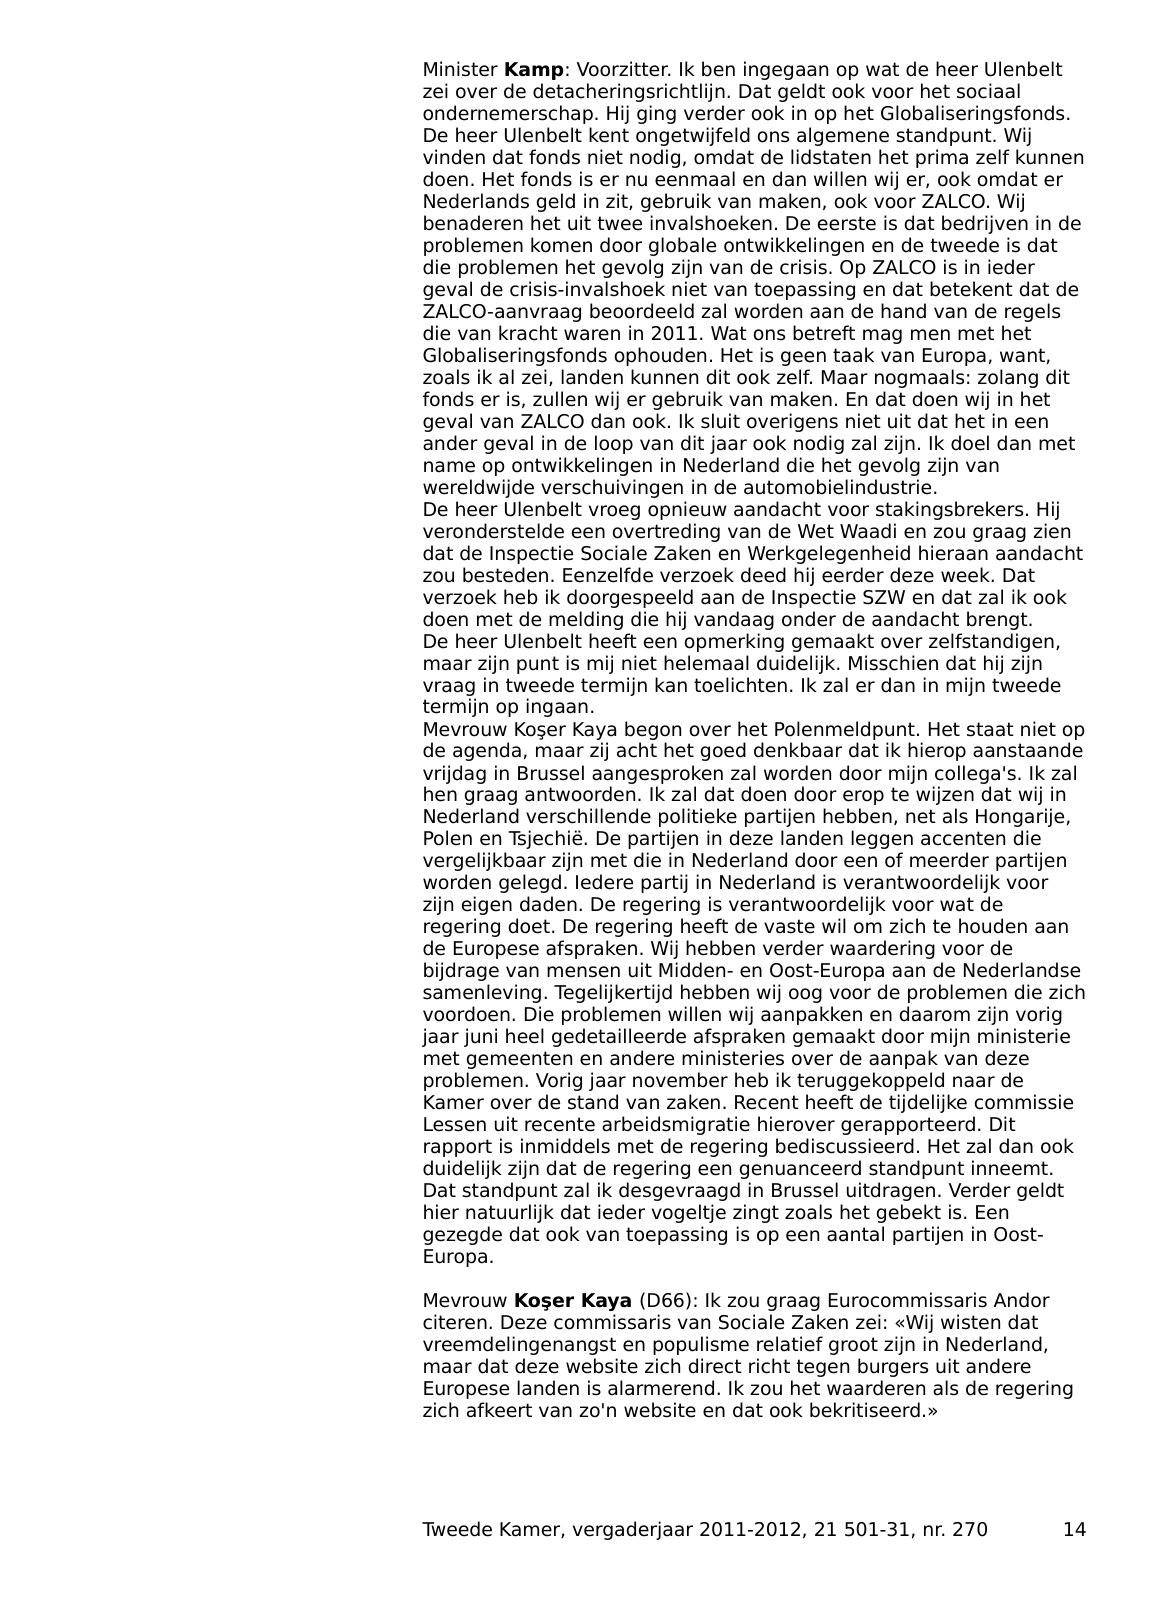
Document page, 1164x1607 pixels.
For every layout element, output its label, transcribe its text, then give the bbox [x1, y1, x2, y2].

text Mevrouw Koşer Kaya begon over het Polenmeldpunt. Het staat niet op de agenda, maar zij acht het goed denkbaar dat ik hierop aanstaande vrijdag in Brussel aangesproken zal worden door mijn collega's. Ik zal hen graag antwoorden. Ik zal dat doen door erop te wijzen dat wij in Nederland verschillende politieke partijen hebben, net als Hongarije, Polen en Tsjechië. De partijen in deze landen leggen accenten die vergelijkbaar zijn met die in Nederland door een of meerder partijen worden gelegd. Iedere partij in Nederland is verantwoordelijk voor zijn eigen daden. De regering is verantwoordelijk voor wat de regering doet. De regering heeft de vaste wil om zich te houden aan de Europese afspraken. Wij hebben verder waardering voor de bijdrage van mensen uit Midden- en Oost-Europa aan de Nederlandse samenleving. Tegelijkertijd hebben wij oog voor de problemen die zich voordoen. Die problemen willen wij aanpakken en daarom zijn vorig jaar juni heel gedetailleerde afspraken gemaakt door mijn ministerie met gemeenten en andere ministeries over de aanpak van deze problemen. Vorig jaar november heb ik teruggekoppeld naar de Kamer over de stand van zaken. Recent heeft de tijdelijke commissie Lessen uit recente arbeidsmigratie hierover gerapporteerd. Dit rapport is inmiddels met de regering bediscussieerd. Het zal dan ook duidelijk zijn dat de regering een genuanceerd standpunt inneemt. Dat standpunt zal ik desgevraagd in Brussel uitdragen. Verder geldt hier natuurlijk dat ieder vogeltje zingt zoals het gebekt is. Een gezegde dat ook van toepassing is op een aantal partijen in Oost-Europa. [422, 718, 1087, 1268]
text Minister Kamp: Voorzitter. Ik ben ingegaan op wat de heer Ulenbelt zei over de detacheringsrichtlijn. Dat geldt ook voor het sociaal ondernemerschap. Hij ging verder ook in op het Globaliseringsfonds. De heer Ulenbelt kent ongetwijfeld ons algemene standpunt. Wij vinden dat fonds niet nodig, omdat de lidstaten het prima zelf kunnen doen. Het fonds is er nu eenmaal en dan willen wij er, ook omdat er Nederlands geld in zit, gebruik van maken, ook voor ZALCO. Wij benaderen het uit twee invalshoeken. De eerste is dat bedrijven in de problemen komen door globale ontwikkelingen en de tweede is dat die problemen het gevolg zijn van de crisis. Op ZALCO is in ieder geval de crisis-invalshoek niet van toepassing en dat betekent dat de ZALCO-aanvraag beoordeeld zal worden aan de hand van de regels die van kracht waren in 2011. Wat ons betreft mag men met het Globaliseringsfonds ophouden. Het is geen taak van Europa, want, zoals ik al zei, landen kunnen dit ook zelf. Maar nogmaals: zolang dit fonds er is, zullen wij er gebruik van maken. En dat doen wij in het geval van ZALCO dan ook. Ik sluit overigens niet uit dat het in een ander geval in de loop van dit jaar ook nodig zal zijn. Ik doel dan met name op ontwikkelingen in Nederland die het gevolg zijn van wereldwijde verschuivingen in de automobielindustrie. [422, 59, 1087, 499]
text De heer Ulenbelt heeft een opmerking gemaakt over zelfstandigen, maar zijn punt is mij niet helemaal duidelijk. Misschien dat hij zijn vraag in tweede termijn kan toelichten. Ik zal er dan in mijn tweede termijn op ingaan. [422, 631, 1087, 718]
text Mevrouw Koşer Kaya (D66): Ik zou graag Eurocommissaris Andor citeren. Deze commissaris van Sociale Zaken zei: «Wij wisten dat vreemdelingenangst en populisme relatief groot zijn in Nederland, maar dat deze website zich direct richt tegen burgers uit andere Europese landen is alarmerend. Ik zou het waarderen als de regering zich afkeert van zo'n website en dat ook bekritiseerd.» [422, 1290, 1087, 1422]
text De heer Ulenbelt vroeg opnieuw aandacht voor stakingsbrekers. Hij veronderstelde een overtreding van de Wet Waadi en zou graag zien dat de Inspectie Sociale Zaken en Werkgelegenheid hieraan aandacht zou besteden. Eenzelfde verzoek deed hij eerder deze week. Dat verzoek heb ik doorgespeeld aan de Inspectie SZW en dat zal ik ook doen met de melding die hij vandaag onder de aandacht brengt. [422, 499, 1087, 631]
